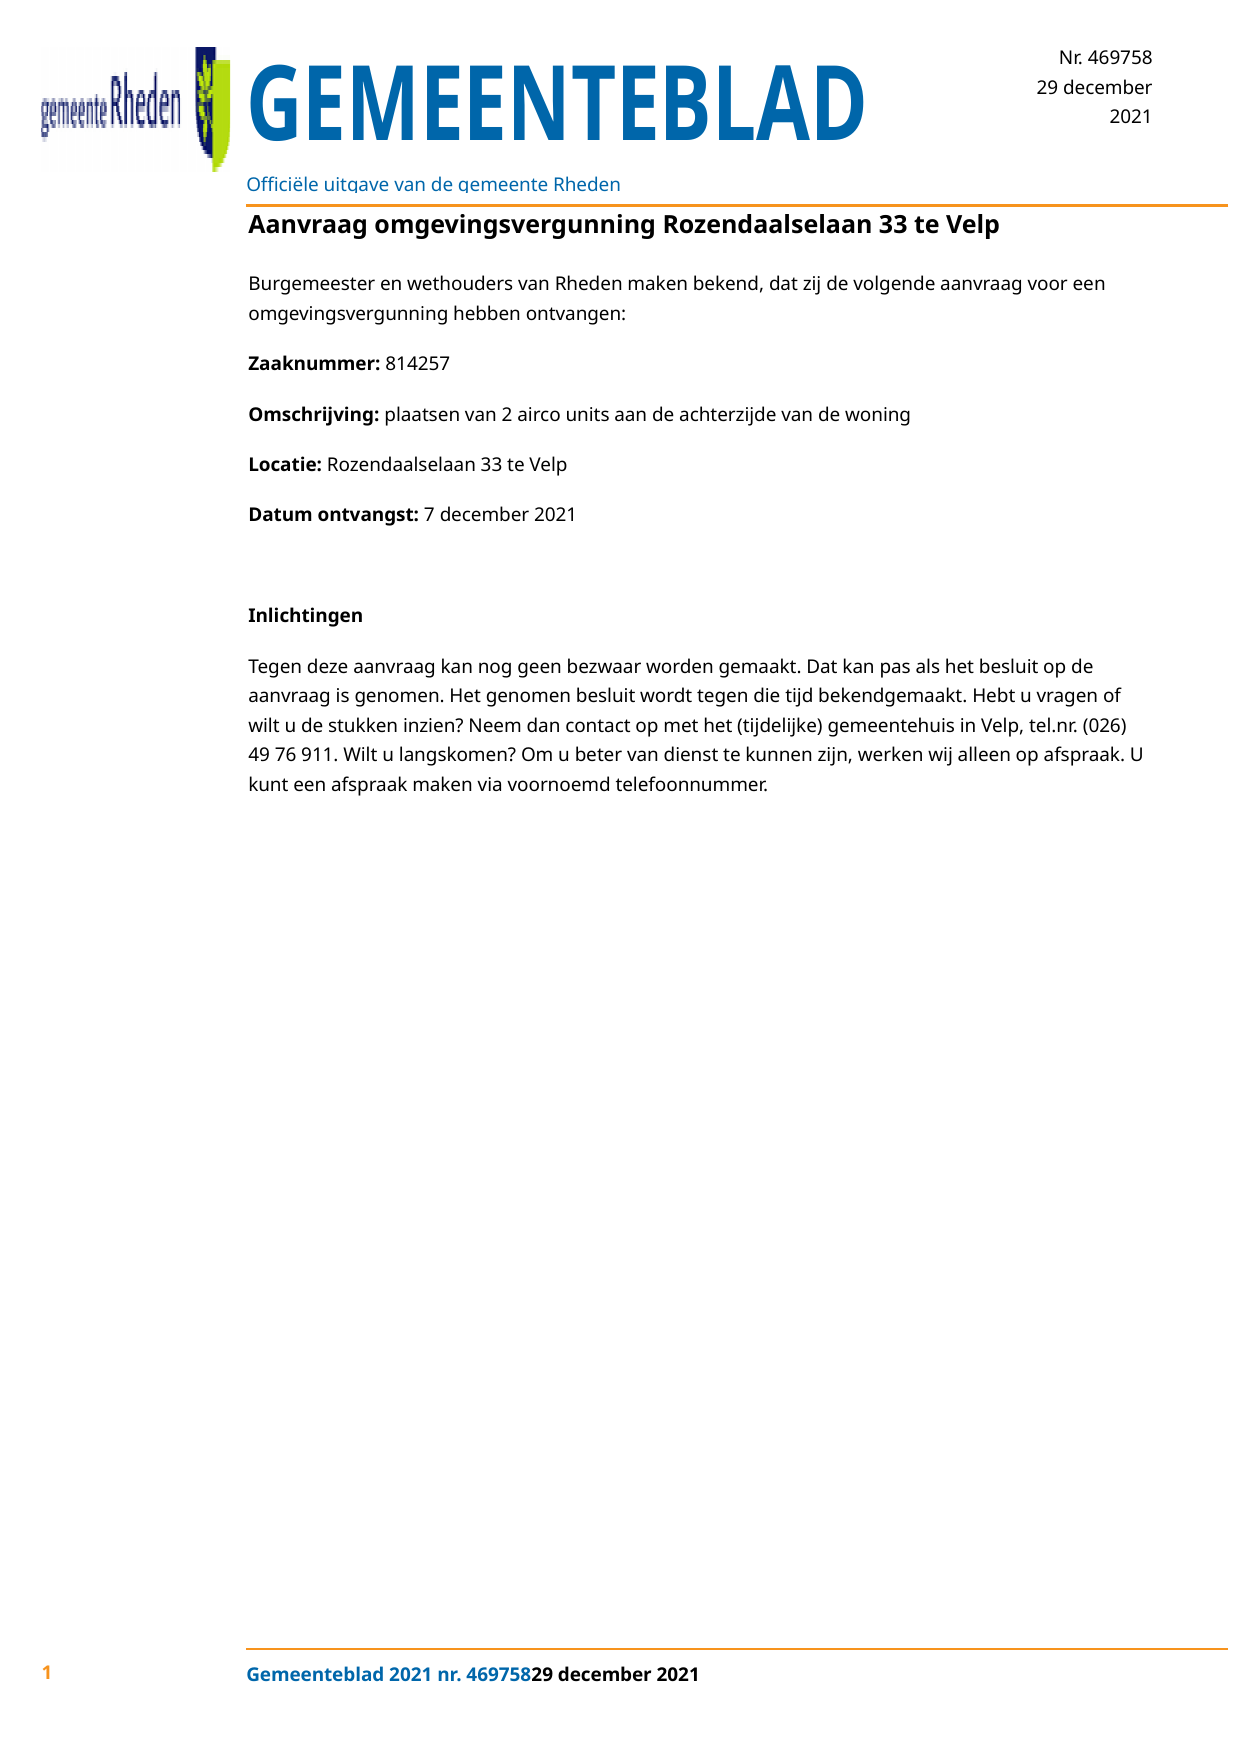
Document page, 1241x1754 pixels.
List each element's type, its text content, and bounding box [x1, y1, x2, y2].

text Tegen deze aanvraag kan nog geen bezwaar worden gemaakt. Dat kan pas als het besluit op de aanvraag is genomen. Het genomen besluit wordt tegen die tijd bekendgemaakt. Hebt u vragen of wilt u de stukken inzien? Neem dan contact op met het (tijdelijke) gemeentehuis in Velp, tel.nr. (026) 49 76 911. Wilt u langskomen? Om u beter van dienst te kunnen zijn, werken wij alleen op afspraak. U kunt een afspraak maken via voornoemd telefoonnummer. [248, 653, 1152, 797]
text Zaaknummer: 814257 [248, 350, 1152, 376]
text Locatie: Rozendaalselaan 33 te Velp [248, 451, 1152, 477]
text Datum ontvangst: 7 december 2021 [248, 502, 1152, 527]
text Burgemeester en wethouders van Rheden maken bekend, dat zij de volgende aanvraag voor een omgevingsvergunning hebben ontvangen: [248, 270, 1152, 326]
text Omschrijving: plaatsen van 2 airco units aan de achterzijde van de woning [248, 401, 1152, 426]
text Inlichtingen [248, 602, 1152, 628]
picture [41, 47, 231, 172]
text Aanvraag omgevingsvergunning Rozendaalselaan 33 te Velp [248, 207, 1152, 241]
